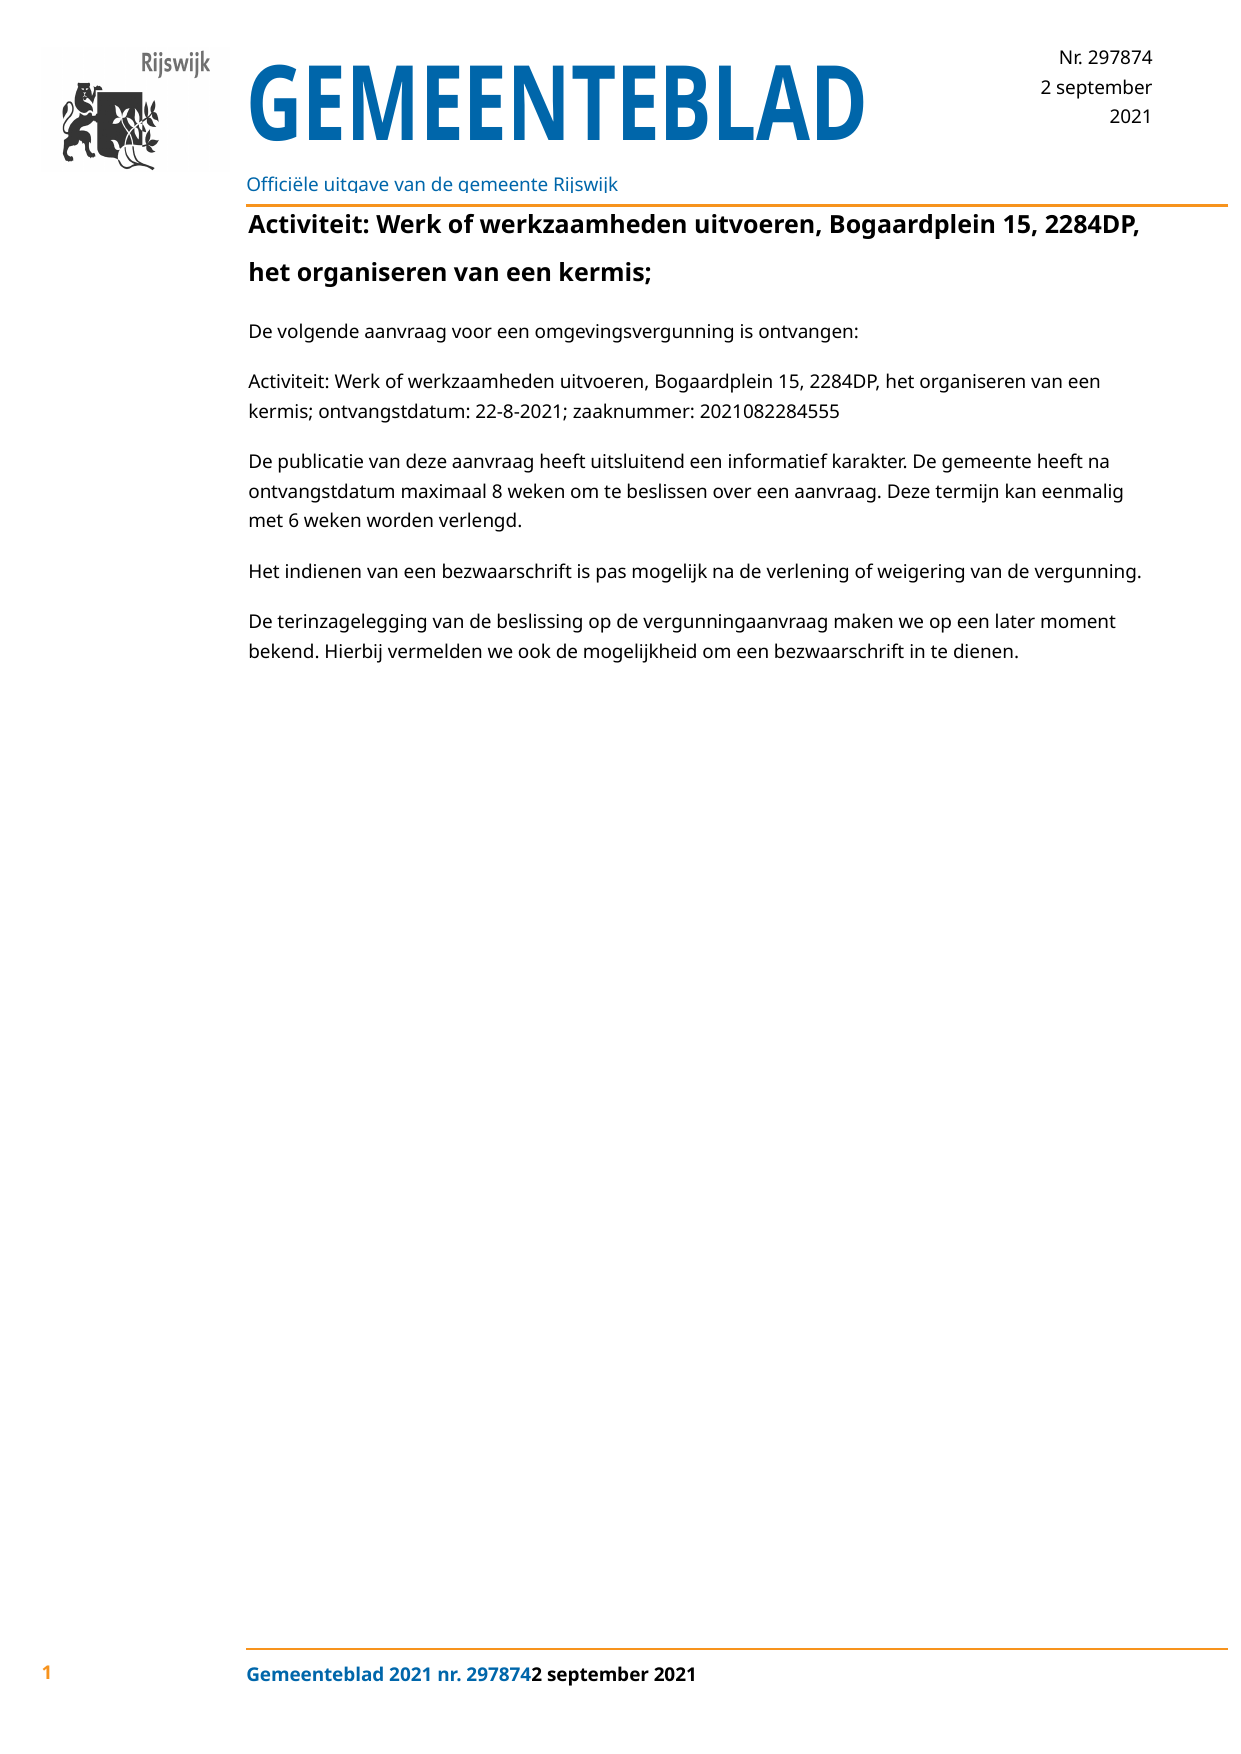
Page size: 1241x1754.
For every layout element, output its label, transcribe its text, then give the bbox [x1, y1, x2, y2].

text Activiteit: Werk of werkzaamheden uitvoeren, Bogaardplein 15, 2284DP, het organiseren van een kermis; [248, 207, 1152, 288]
text De publicatie van deze aanvraag heeft uitsluitend een informatief karakter. De gemeente heeft na ontvangstdatum maximaal 8 weken om te beslissen over een aanvraag. Deze termijn kan eenmalig met 6 weken worden verlengd. [248, 448, 1152, 533]
text Het indienen van een bezwaarschrift is pas mogelijk na de verlening of weigering van de vergunning. [248, 558, 1152, 584]
text De terinzagelegging van de beslissing op de vergunningaanvraag maken we op een later moment bekend. Hierbij vermelden we ook de mogelijkheid om een bezwaarschrift in te dienen. [248, 608, 1152, 664]
text De volgende aanvraag voor een omgevingsvergunning is ontvangen: [248, 318, 1152, 344]
picture [41, 47, 231, 172]
text Activiteit: Werk of werkzaamheden uitvoeren, Bogaardplein 15, 2284DP, het organiseren van een kermis; ontvangstdatum: 22-8-2021; zaaknummer: 2021082284555 [248, 368, 1152, 424]
